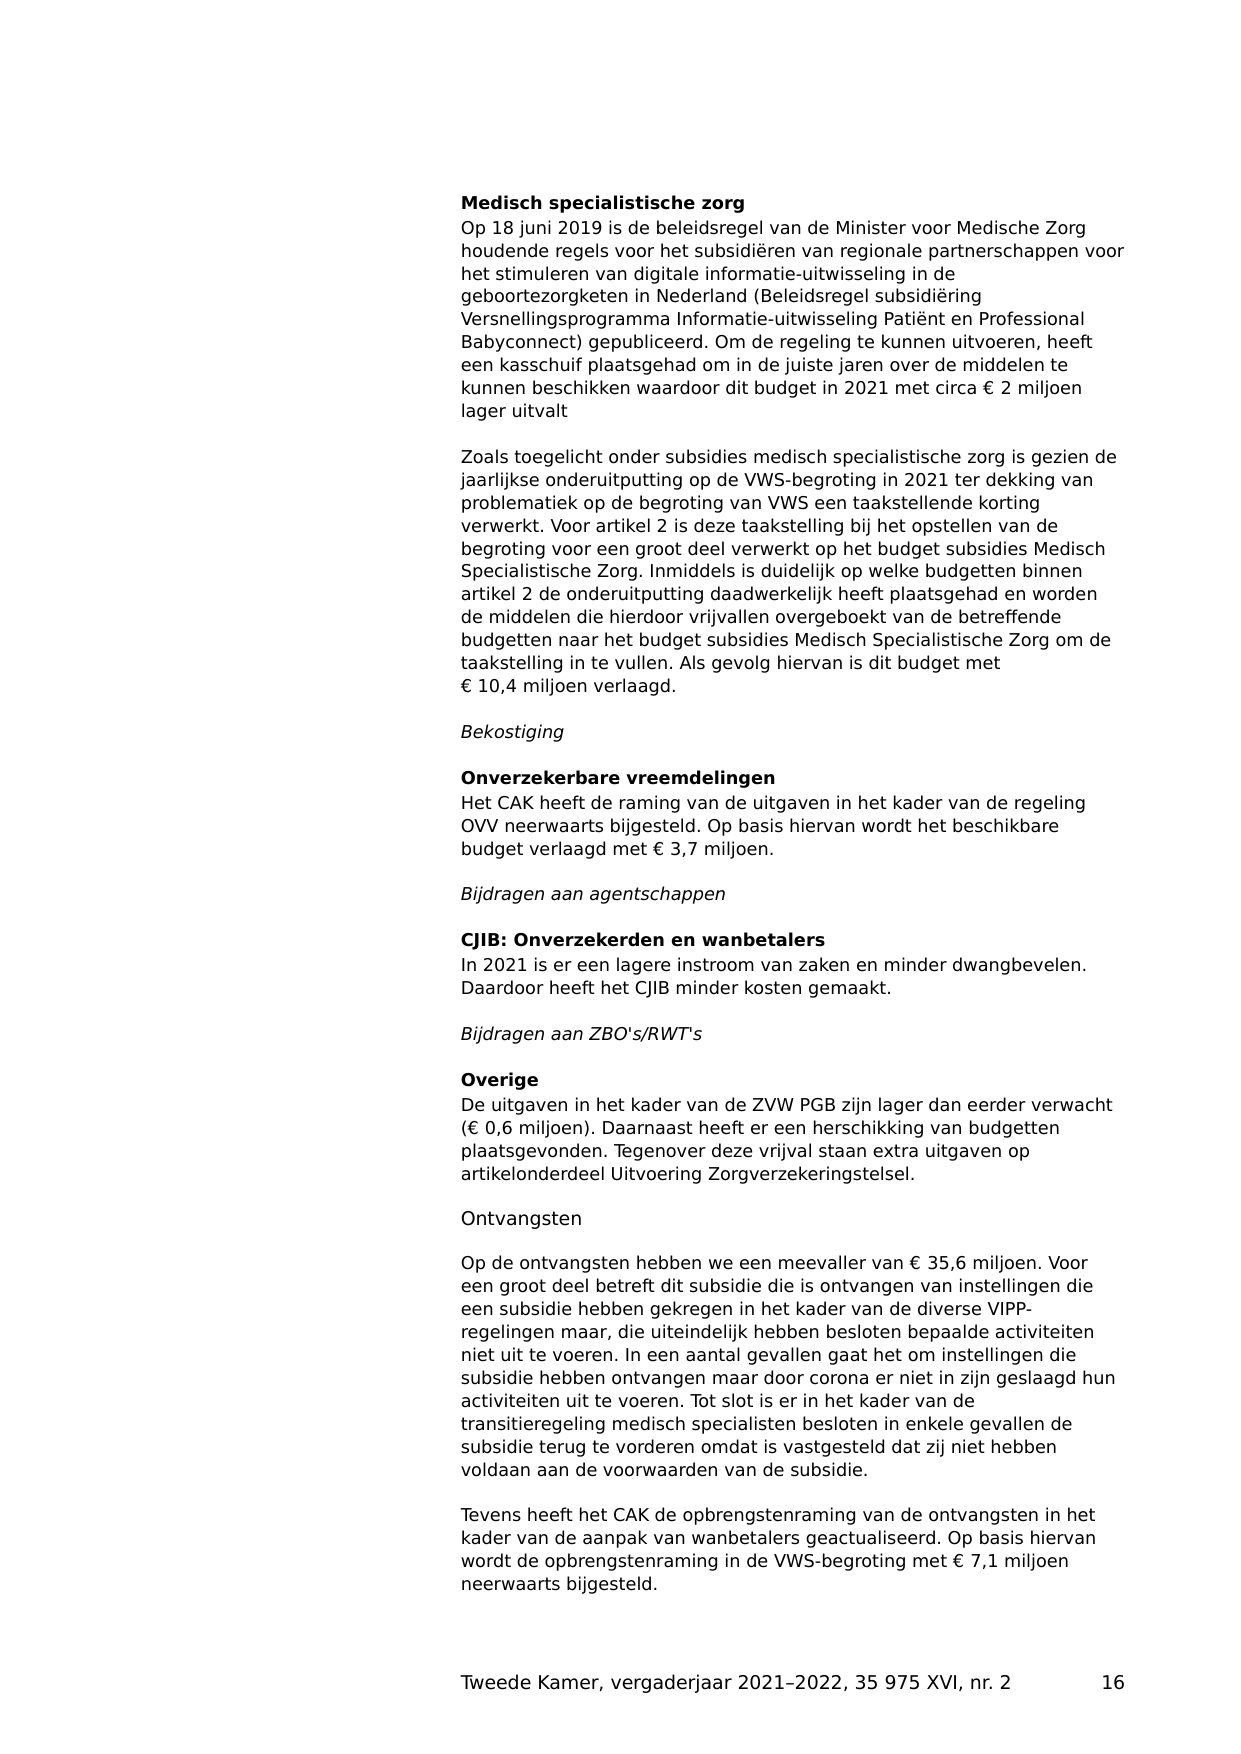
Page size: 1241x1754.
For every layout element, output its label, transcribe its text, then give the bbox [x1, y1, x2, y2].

text Zoals toegelicht onder subsidies medisch specialistische zorg is gezien de jaarlijkse onderuitputting op de VWS-begroting in 2021 ter dekking van problematiek op de begroting van VWS een taakstellende korting verwerkt. Voor artikel 2 is deze taakstelling bij het opstellen van de begroting voor een groot deel verwerkt op het budget subsidies Medisch Specialistische Zorg. Inmiddels is duidelijk op welke budgetten binnen artikel 2 de onderuitputting daadwerkelijk heeft plaatsgehad en worden de middelen die hierdoor vrijvallen overgeboekt van de betreffende budgetten naar het budget subsidies Medisch Specialistische Zorg om de taakstelling in te vullen. Als gevolg hiervan is dit budget met € 10,4 miljoen verlaagd. [461, 445, 1125, 697]
text De uitgaven in het kader van de ZVW PGB zijn lager dan eerder verwacht (€ 0,6 miljoen). Daarnaast heeft er een herschikking van budgetten plaatsgevonden. Tegenover deze vrijval staan extra uitgaven op artikelonderdeel Uitvoering Zorgverzekeringstelsel. [461, 1093, 1125, 1184]
title Ontvangsten [461, 1207, 1125, 1251]
text Bijdragen aan ZBO's/RWT's [461, 1022, 1125, 1045]
text Medisch specialistische zorg [461, 191, 1125, 214]
text Tevens heeft het CAK de opbrengstenraming van de ontvangsten in het kader van de aanpak van wanbetalers geactualiseerd. Op basis hiervan wordt de opbrengstenraming in de VWS-begroting met € 7,1 miljoen neerwaarts bijgesteld. [461, 1503, 1125, 1595]
text Overige [461, 1068, 1125, 1091]
text In 2021 is er een lagere instroom van zaken en minder dwangbevelen. Daardoor heeft het CJIB minder kosten gemaakt. [461, 953, 1125, 999]
text Bijdragen aan agentschappen [461, 882, 1125, 905]
text Bekostiging [461, 720, 1125, 743]
text CJIB: Onverzekerden en wanbetalers [461, 928, 1125, 951]
text Onverzekerbare vreemdelingen [461, 766, 1125, 789]
text Op 18 juni 2019 is de beleidsregel van de Minister voor Medische Zorg houdende regels voor het subsidiëren van regionale partnerschappen voor het stimuleren van digitale informatie-uitwisseling in de geboortezorgketen in Nederland (Beleidsregel subsidiëring Versnellingsprogramma Informatie-uitwisseling Patiënt en Professional Babyconnect) gepubliceerd. Om de regeling te kunnen uitvoeren, heeft een kasschuif plaatsgehad om in de juiste jaren over de middelen te kunnen beschikken waardoor dit budget in 2021 met circa € 2 miljoen lager uitvalt [461, 216, 1125, 422]
text Het CAK heeft de raming van de uitgaven in het kader van de regeling OVV neerwaarts bijgesteld. Op basis hiervan wordt het beschikbare budget verlaagd met € 3,7 miljoen. [461, 791, 1125, 859]
text Op de ontvangsten hebben we een meevaller van € 35,6 miljoen. Voor een groot deel betreft dit subsidie die is ontvangen van instellingen die een subsidie hebben gekregen in het kader van de diverse VIPP-regelingen maar, die uiteindelijk hebben besloten bepaalde activiteiten niet uit te voeren. In een aantal gevallen gaat het om instellingen die subsidie hebben ontvangen maar door corona er niet in zijn geslaagd hun activiteiten uit te voeren. Tot slot is er in het kader van de transitieregeling medisch specialisten besloten in enkele gevallen de subsidie terug te vorderen omdat is vastgesteld dat zij niet hebben voldaan aan de voorwaarden van de subsidie. [461, 1251, 1125, 1481]
